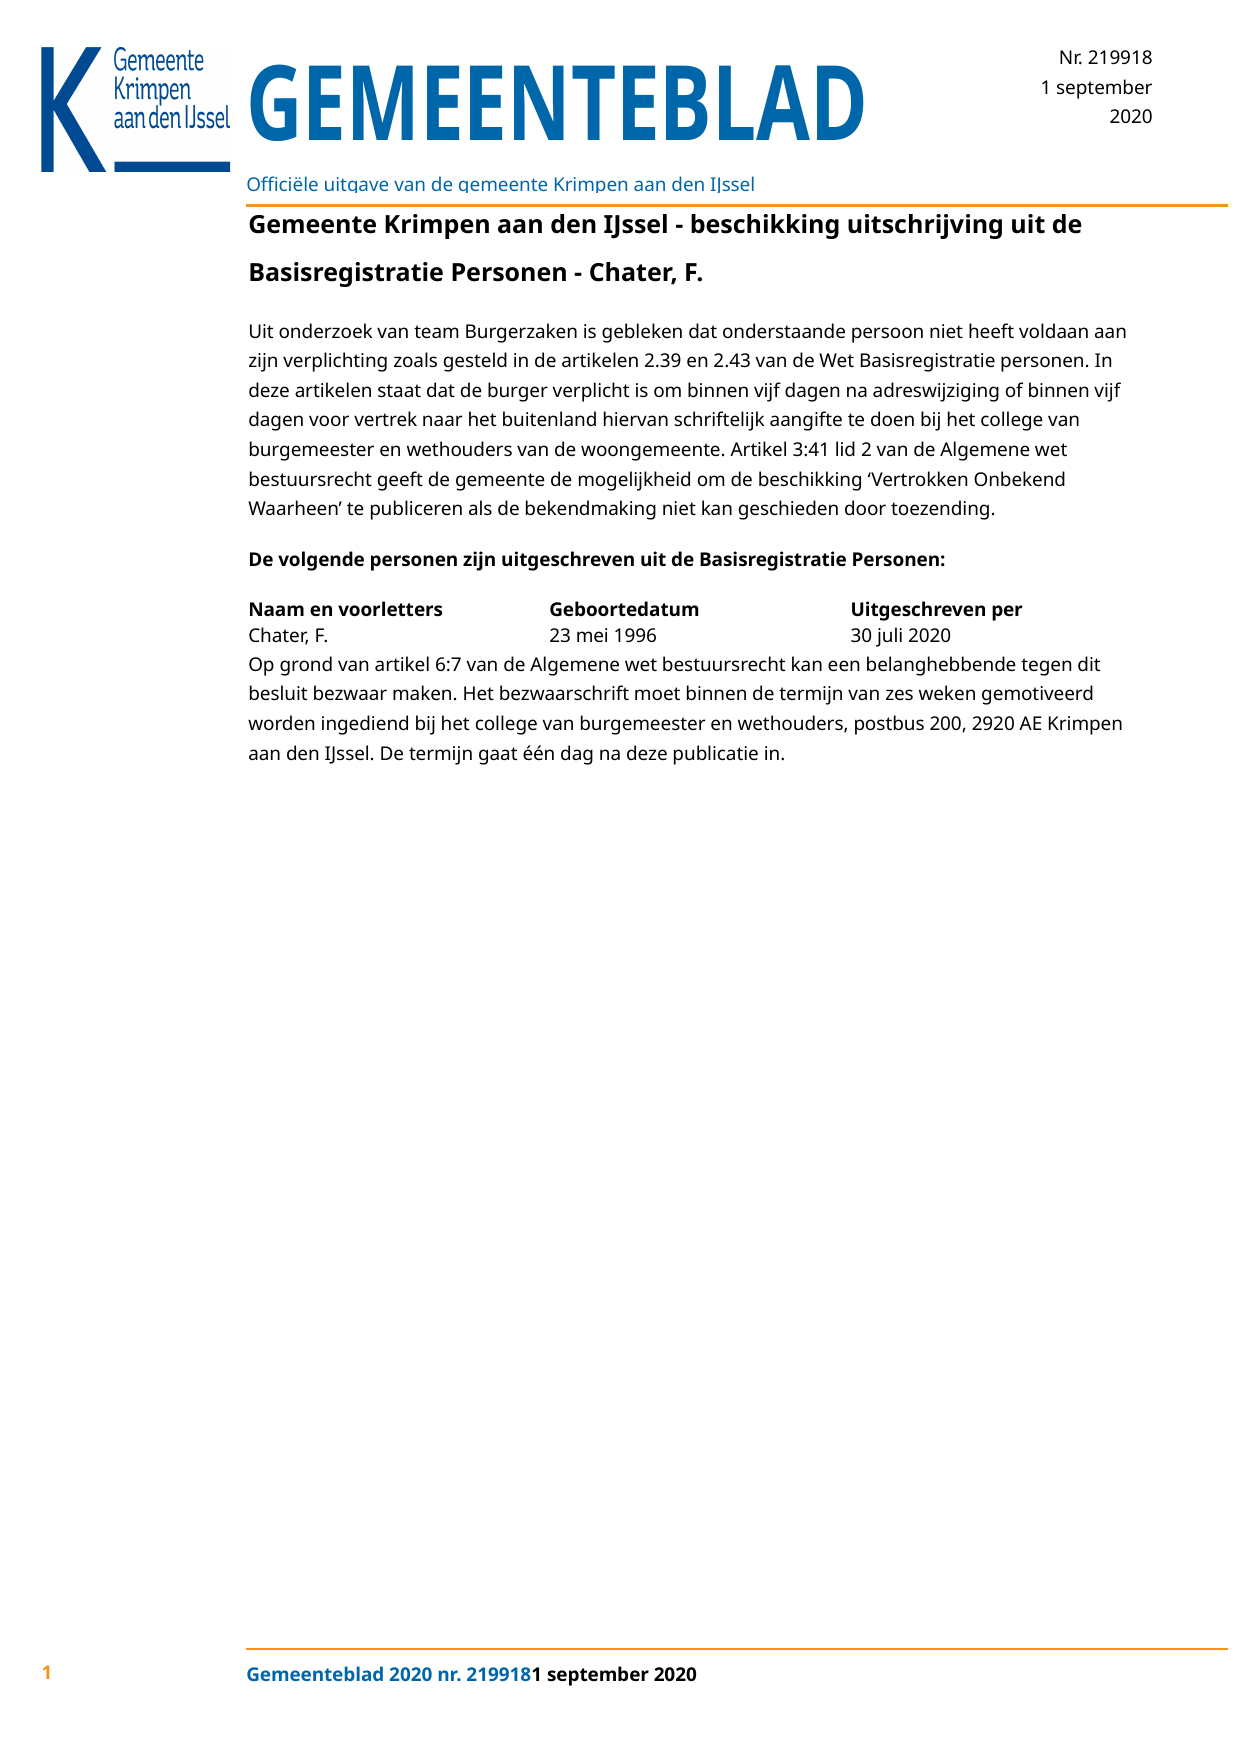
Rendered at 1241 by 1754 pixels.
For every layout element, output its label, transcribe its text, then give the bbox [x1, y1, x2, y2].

text Op grond van artikel 6:7 van de Algemene wet bestuursrecht kan een belanghebbende tegen dit besluit bezwaar maken. Het bezwaarschrift moet binnen de termijn van zes weken gemotiveerd worden ingediend bij het college van burgemeester en wethouders, postbus 200, 2920 AE Krimpen aan den IJssel. De termijn gaat één dag na deze publicatie in. [248, 651, 1152, 766]
table_cell 23 mei 1996 [549, 622, 850, 648]
table_cell 30 juli 2020 [850, 622, 1152, 648]
text De volgende personen zijn uitgeschreven uit de Basisregistratie Personen: [248, 546, 1152, 572]
table_header Uitgeschreven per [850, 596, 1152, 622]
picture [41, 47, 231, 172]
text Uit onderzoek van team Burgerzaken is gebleken dat onderstaande persoon niet heeft voldaan aan zijn verplichting zoals gesteld in de artikelen 2.39 en 2.43 van de Wet Basisregistratie personen. In deze artikelen staat dat de burger verplicht is om binnen vijf dagen na adreswijziging of binnen vijf dagen voor vertrek naar het buitenland hiervan schriftelijk aangifte te doen bij het college van burgemeester en wethouders van de woongemeente. Artikel 3:41 lid 2 van de Algemene wet bestuursrecht geeft de gemeente de mogelijkheid om de beschikking ‘Vertrokken Onbekend Waarheen’ te publiceren als de bekendmaking niet kan geschieden door toezending. [248, 318, 1152, 521]
table_header Geboortedatum [549, 596, 850, 622]
table_cell Chater, F. [248, 622, 549, 648]
text Gemeente Krimpen aan den IJssel - beschikking uitschrijving uit de Basisregistratie Personen - Chater, F. [248, 207, 1152, 288]
table_header Naam en voorletters [248, 596, 549, 622]
